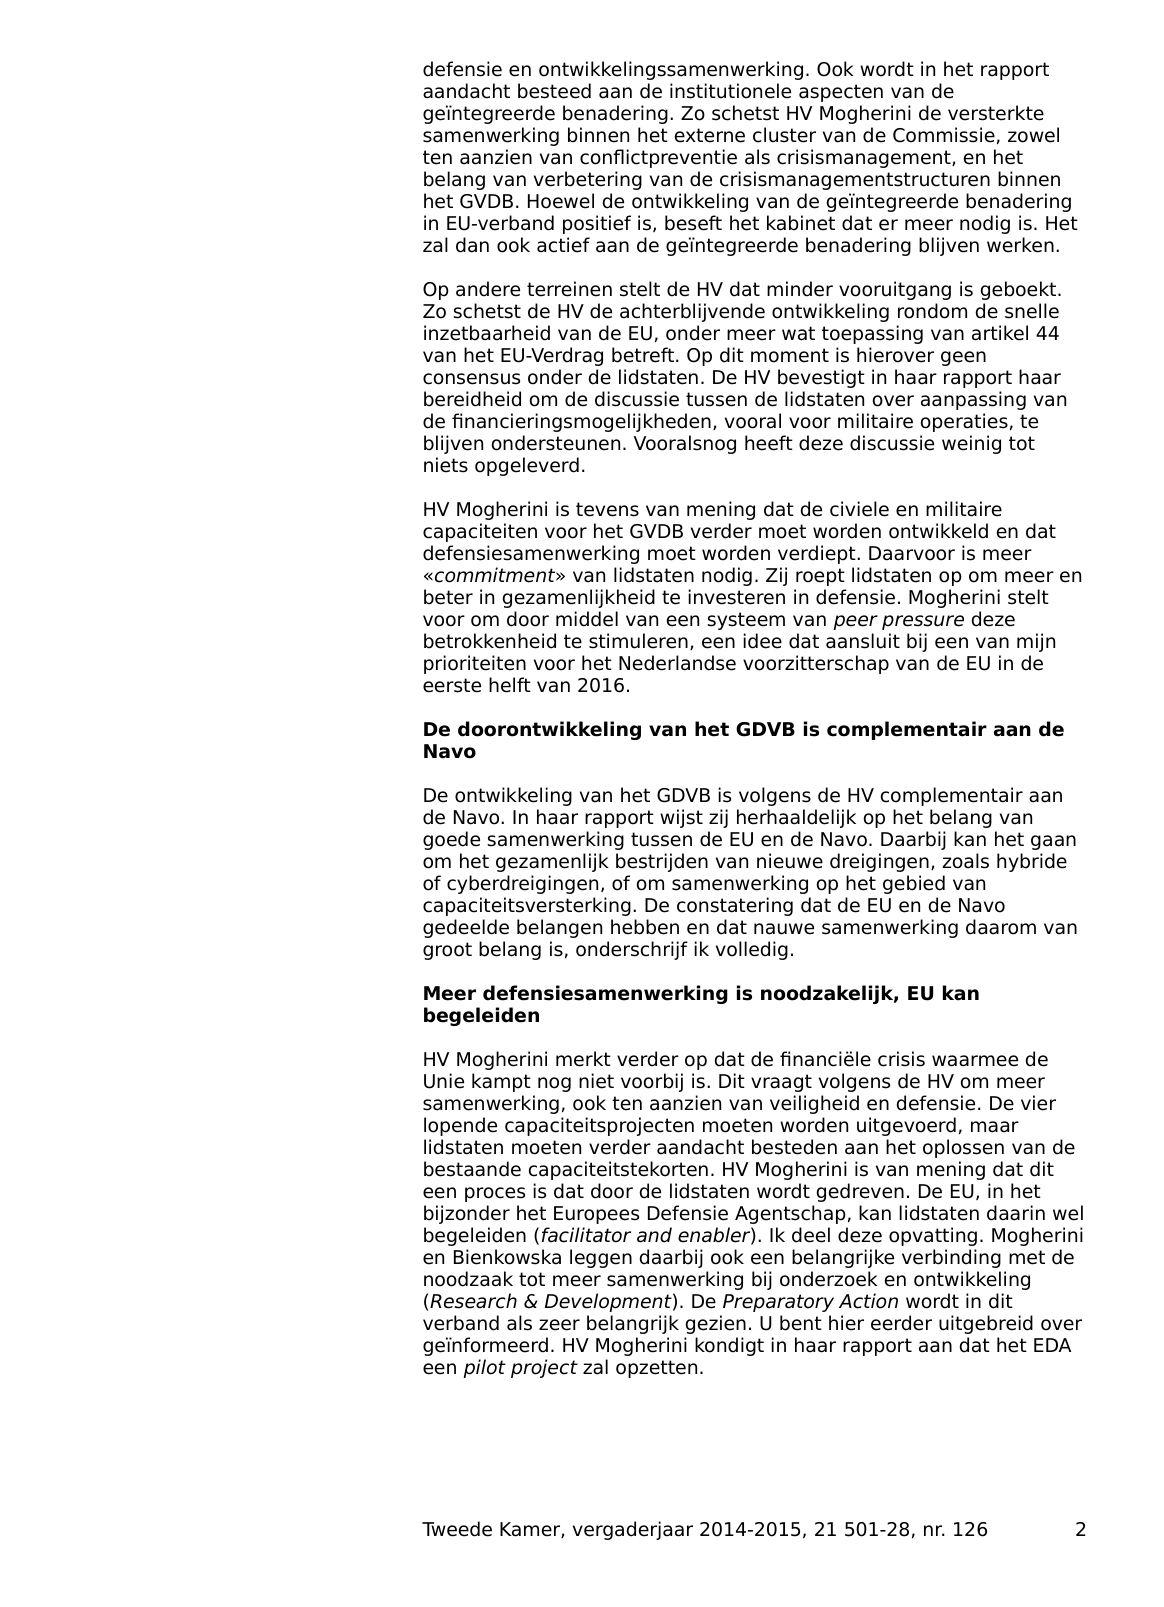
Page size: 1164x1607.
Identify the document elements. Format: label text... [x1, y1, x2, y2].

text HV Mogherini is tevens van mening dat de civiele en militaire capaciteiten voor het GVDB verder moet worden ontwikkeld en dat defensiesamenwerking moet worden verdiept. Daarvoor is meer «commitment» van lidstaten nodig. Zij roept lidstaten op om meer en beter in gezamenlijkheid te investeren in defensie. Mogherini stelt voor om door middel van een systeem van peer pressure deze betrokkenheid te stimuleren, een idee dat aansluit bij een van mijn prioriteiten voor het Nederlandse voorzitterschap van de EU in de eerste helft van 2016. [422, 499, 1087, 697]
text defensie en ontwikkelingssamenwerking. Ook wordt in het rapport aandacht besteed aan de institutionele aspecten van de geïntegreerde benadering. Zo schetst HV Mogherini de versterkte samenwerking binnen het externe cluster van de Commissie, zowel ten aanzien van conflictpreventie als crisismanagement, en het belang van verbetering van de crisismanagementstructuren binnen het GVDB. Hoewel de ontwikkeling van de geïntegreerde benadering in EU-verband positief is, beseft het kabinet dat er meer nodig is. Het zal dan ook actief aan de geïntegreerde benadering blijven werken. [422, 59, 1087, 257]
text De ontwikkeling van het GDVB is volgens de HV complementair aan de Navo. In haar rapport wijst zij herhaaldelijk op het belang van goede samenwerking tussen de EU en de Navo. Daarbij kan het gaan om het gezamenlijk bestrijden van nieuwe dreigingen, zoals hybride of cyberdreigingen, of om samenwerking op het gebied van capaciteitsversterking. De constatering dat de EU en de Navo gedeelde belangen hebben en dat nauwe samenwerking daarom van groot belang is, onderschrijf ik volledig. [422, 785, 1087, 961]
subtitle Meer defensiesamenwerking is noodzakelijk, EU kan begeleiden [422, 983, 1087, 1027]
text Op andere terreinen stelt de HV dat minder vooruitgang is geboekt. Zo schetst de HV de achterblijvende ontwikkeling rondom de snelle inzetbaarheid van de EU, onder meer wat toepassing van artikel 44 van het EU-Verdrag betreft. Op dit moment is hierover geen consensus onder de lidstaten. De HV bevestigt in haar rapport haar bereidheid om de discussie tussen de lidstaten over aanpassing van de financieringsmogelijkheden, vooral voor militaire operaties, te blijven ondersteunen. Vooralsnog heeft deze discussie weinig tot niets opgeleverd. [422, 279, 1087, 477]
text HV Mogherini merkt verder op dat de financiële crisis waarmee de Unie kampt nog niet voorbij is. Dit vraagt volgens de HV om meer samenwerking, ook ten aanzien van veiligheid en defensie. De vier lopende capaciteitsprojecten moeten worden uitgevoerd, maar lidstaten moeten verder aandacht besteden aan het oplossen van de bestaande capaciteitstekorten. HV Mogherini is van mening dat dit een proces is dat door de lidstaten wordt gedreven. De EU, in het bijzonder het Europees Defensie Agentschap, kan lidstaten daarin wel begeleiden (facilitator and enabler). Ik deel deze opvatting. Mogherini en Bienkowska leggen daarbij ook een belangrijke verbinding met de noodzaak tot meer samenwerking bij onderzoek en ontwikkeling (Research & Development). De Preparatory Action wordt in dit verband als zeer belangrijk gezien. U bent hier eerder uitgebreid over geïnformeerd. HV Mogherini kondigt in haar rapport aan dat het EDA een pilot project zal opzetten. [422, 1049, 1087, 1379]
subtitle De doorontwikkeling van het GDVB is complementair aan de Navo [422, 719, 1087, 763]
